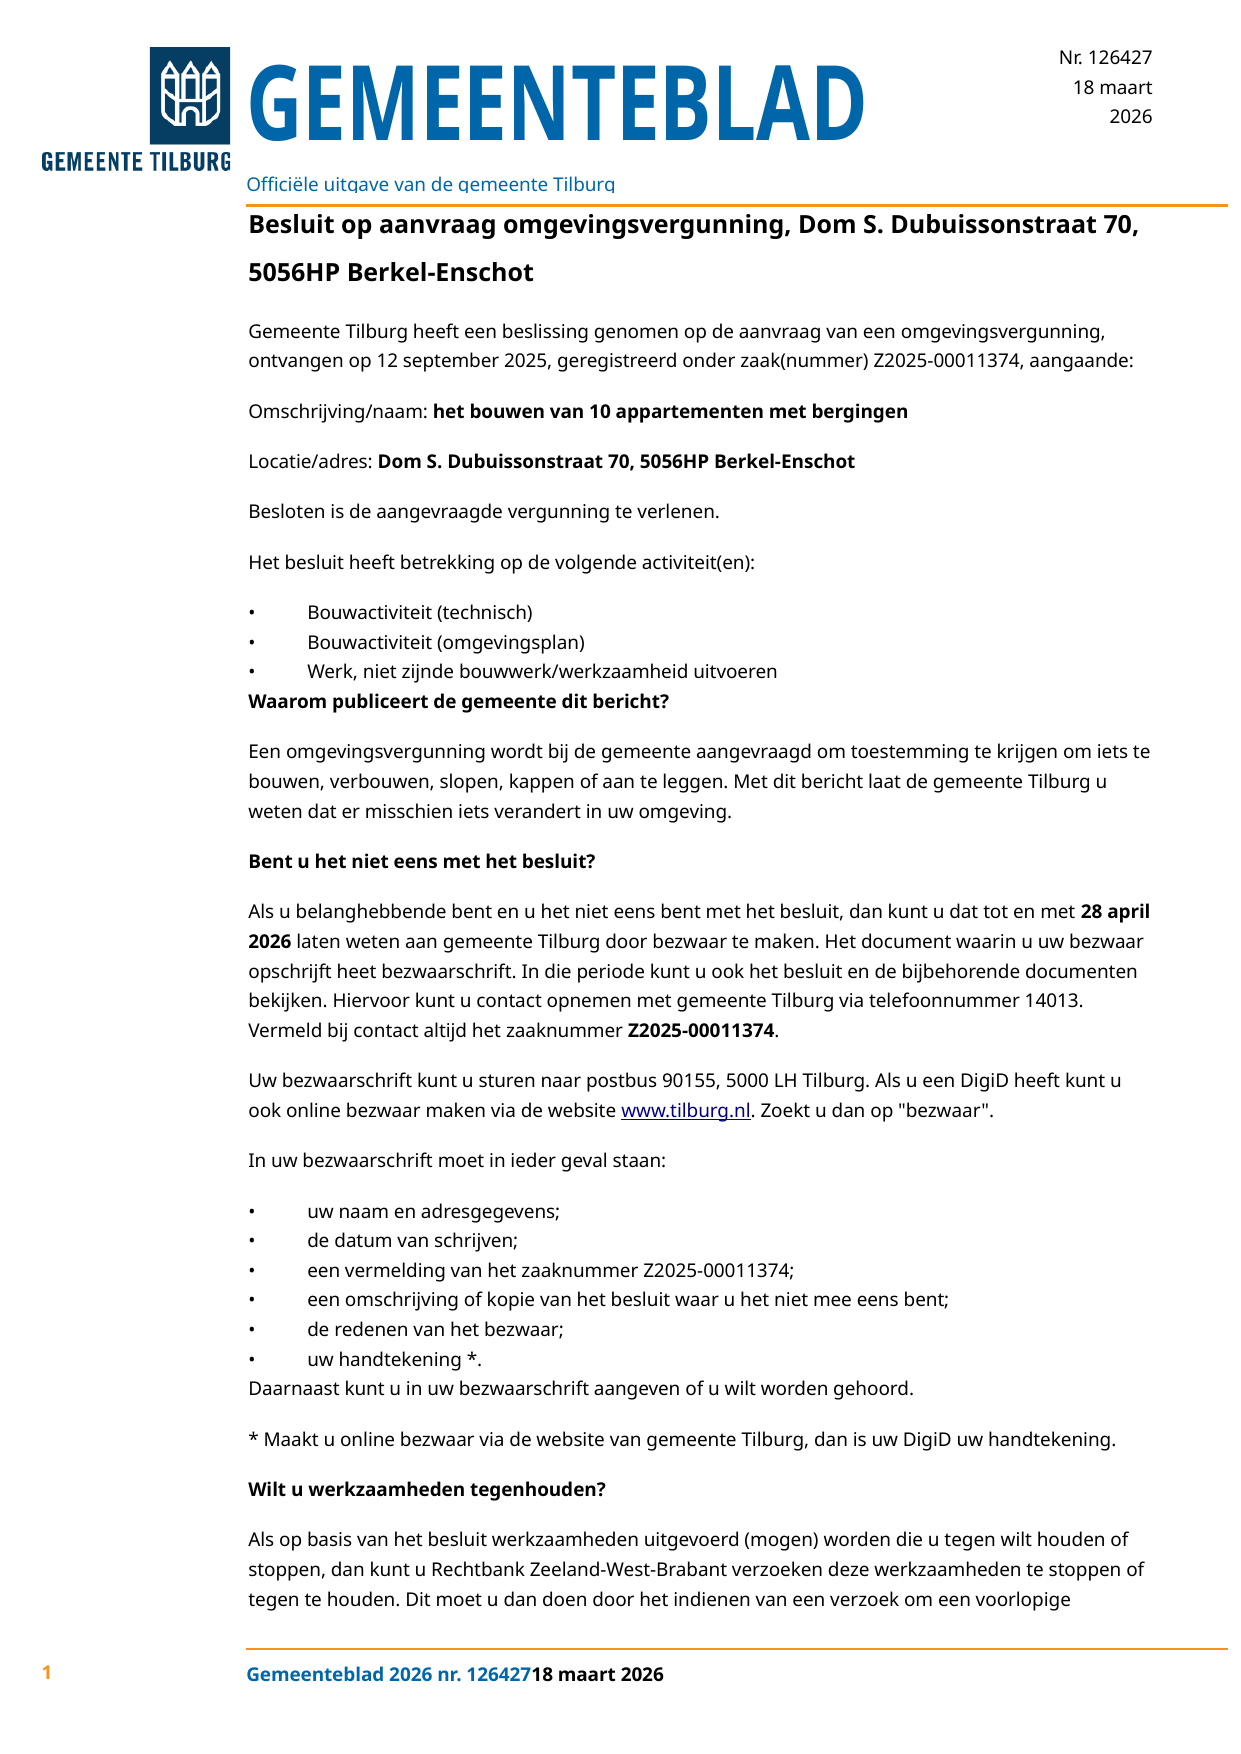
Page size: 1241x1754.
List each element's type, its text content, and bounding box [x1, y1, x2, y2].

list de datum van schrijven; [248, 1227, 1152, 1253]
text Bent u het niet eens met het besluit? [248, 848, 1152, 874]
list uw naam en adresgegevens; [248, 1198, 1152, 1224]
list Bouwactiviteit (technisch) [248, 599, 1152, 625]
text Een omgevingsvergunning wordt bij de gemeente aangevraagd om toestemming te krijgen om iets te bouwen, verbouwen, slopen, kappen of aan te leggen. Met dit bericht laat de gemeente Tilburg u weten dat er misschien iets verandert in uw omgeving. [248, 739, 1152, 824]
text Uw bezwaarschrift kunt u sturen naar postbus 90155, 5000 LH Tilburg. Als u een DigiD heeft kunt u ook online bezwaar maken via de website www.tilburg.nl. Zoekt u dan op "bezwaar". [248, 1067, 1152, 1123]
list een vermelding van het zaaknummer Z2025-00011374; [248, 1257, 1152, 1283]
text Als op basis van het besluit werkzaamheden uitgevoerd (mogen) worden die u tegen wilt houden of stoppen, dan kunt u Rechtbank Zeeland-West-Brabant verzoeken deze werkzaamheden te stoppen of tegen te houden. Dit moet u dan doen door het indienen van een verzoek om een voorlopige [248, 1527, 1152, 1612]
text Als u belanghebbende bent en u het niet eens bent met het besluit, dan kunt u dat tot en met 28 april 2026 laten weten aan gemeente Tilburg door bezwaar te maken. Het document waarin u uw bezwaar opschrijft heet bezwaarschrift. In die periode kunt u ook het besluit en de bijbehorende documenten bekijken. Hiervoor kunt u contact opnemen met gemeente Tilburg via telefoonnummer 14013. Vermeld bij contact altijd het zaaknummer Z2025-00011374. [248, 899, 1152, 1043]
text Besluit op aanvraag omgevingsvergunning, Dom S. Dubuissonstraat 70, 5056HP Berkel-Enschot [248, 207, 1152, 288]
text Besloten is de aangevraagde vergunning te verlenen. [248, 499, 1152, 524]
text Locatie/adres: Dom S. Dubuissonstraat 70, 5056HP Berkel-Enschot [248, 448, 1152, 474]
text Gemeente Tilburg heeft een beslissing genomen op de aanvraag van een omgevingsvergunning, ontvangen op 12 september 2025, geregistreerd onder zaak(nummer) Z2025-00011374, aangaande: [248, 318, 1152, 373]
list de redenen van het bezwaar; [248, 1316, 1152, 1342]
list Bouwactiviteit (omgevingsplan) [248, 629, 1152, 655]
list uw handtekening *. [248, 1346, 1152, 1372]
text Waarom publiceert de gemeente dit bericht? [248, 688, 1152, 714]
text Omschrijving/naam: het bouwen van 10 appartementen met bergingen [248, 398, 1152, 424]
text * Maakt u online bezwaar via de website van gemeente Tilburg, dan is uw DigiD uw handtekening. [248, 1426, 1152, 1452]
list een omschrijving of kopie van het besluit waar u het niet mee eens bent; [248, 1287, 1152, 1312]
text Daarnaast kunt u in uw bezwaarschrift aangeven of u wilt worden gehoord. [248, 1375, 1152, 1401]
picture [41, 47, 231, 172]
text Het besluit heeft betrekking op de volgende activiteit(en): [248, 549, 1152, 575]
text In uw bezwaarschrift moet in ieder geval staan: [248, 1147, 1152, 1173]
text Wilt u werkzaamheden tegenhouden? [248, 1476, 1152, 1502]
list Werk, niet zijnde bouwwerk/werkzaamheid uitvoeren [248, 659, 1152, 684]
